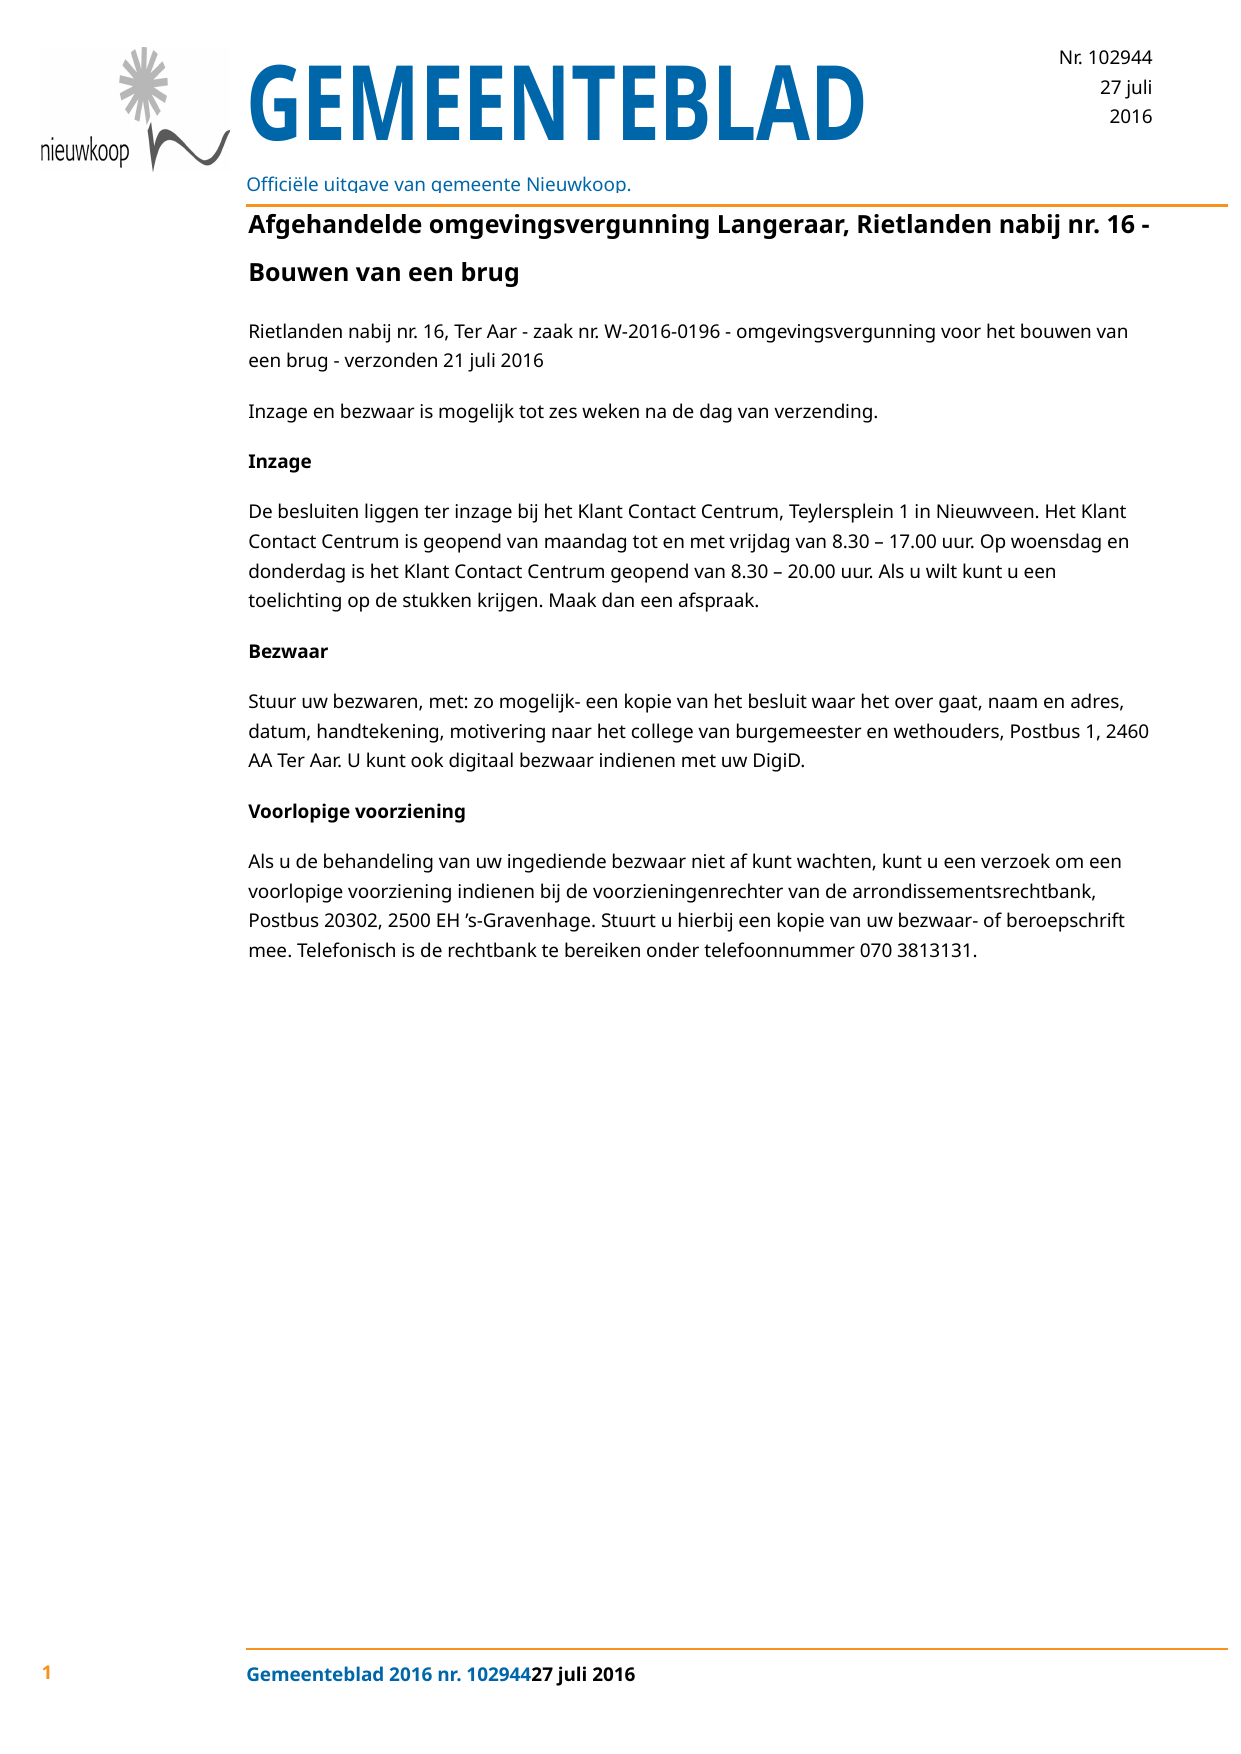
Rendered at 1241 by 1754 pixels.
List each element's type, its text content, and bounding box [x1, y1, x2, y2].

text De besluiten liggen ter inzage bij het Klant Contact Centrum, Teylersplein 1 in Nieuwveen. Het Klant Contact Centrum is geopend van maandag tot en met vrijdag van 8.30 – 17.00 uur. Op woensdag en donderdag is het Klant Contact Centrum geopend van 8.30 – 20.00 uur. Als u wilt kunt u een toelichting op de stukken krijgen. Maak dan een afspraak. [248, 499, 1152, 613]
text Als u de behandeling van uw ingediende bezwaar niet af kunt wachten, kunt u een verzoek om een voorlopige voorziening indienen bij de voorzieningenrechter van de arrondissementsrechtbank, Postbus 20302, 2500 EH ’s-Gravenhage. Stuurt u hierbij een kopie van uw bezwaar- of beroepschrift mee. Telefonisch is de rechtbank te bereiken onder telefoonnummer 070 3813131. [248, 848, 1152, 963]
text Voorlopige voorziening [248, 798, 1152, 824]
picture [41, 47, 231, 172]
text Bezwaar [248, 638, 1152, 664]
text Afgehandelde omgevingsvergunning Langeraar, Rietlanden nabij nr. 16 - Bouwen van een brug [248, 207, 1152, 288]
text Inzage [248, 448, 1152, 474]
text Stuur uw bezwaren, met: zo mogelijk- een kopie van het besluit waar het over gaat, naam en adres, datum, handtekening, motivering naar het college van burgemeester en wethouders, Postbus 1, 2460 AA Ter Aar. U kunt ook digitaal bezwaar indienen met uw DigiD. [248, 688, 1152, 773]
text Inzage en bezwaar is mogelijk tot zes weken na de dag van verzending. [248, 398, 1152, 424]
text Rietlanden nabij nr. 16, Ter Aar - zaak nr. W-2016-0196 - omgevingsvergunning voor het bouwen van een brug - verzonden 21 juli 2016 [248, 318, 1152, 373]
